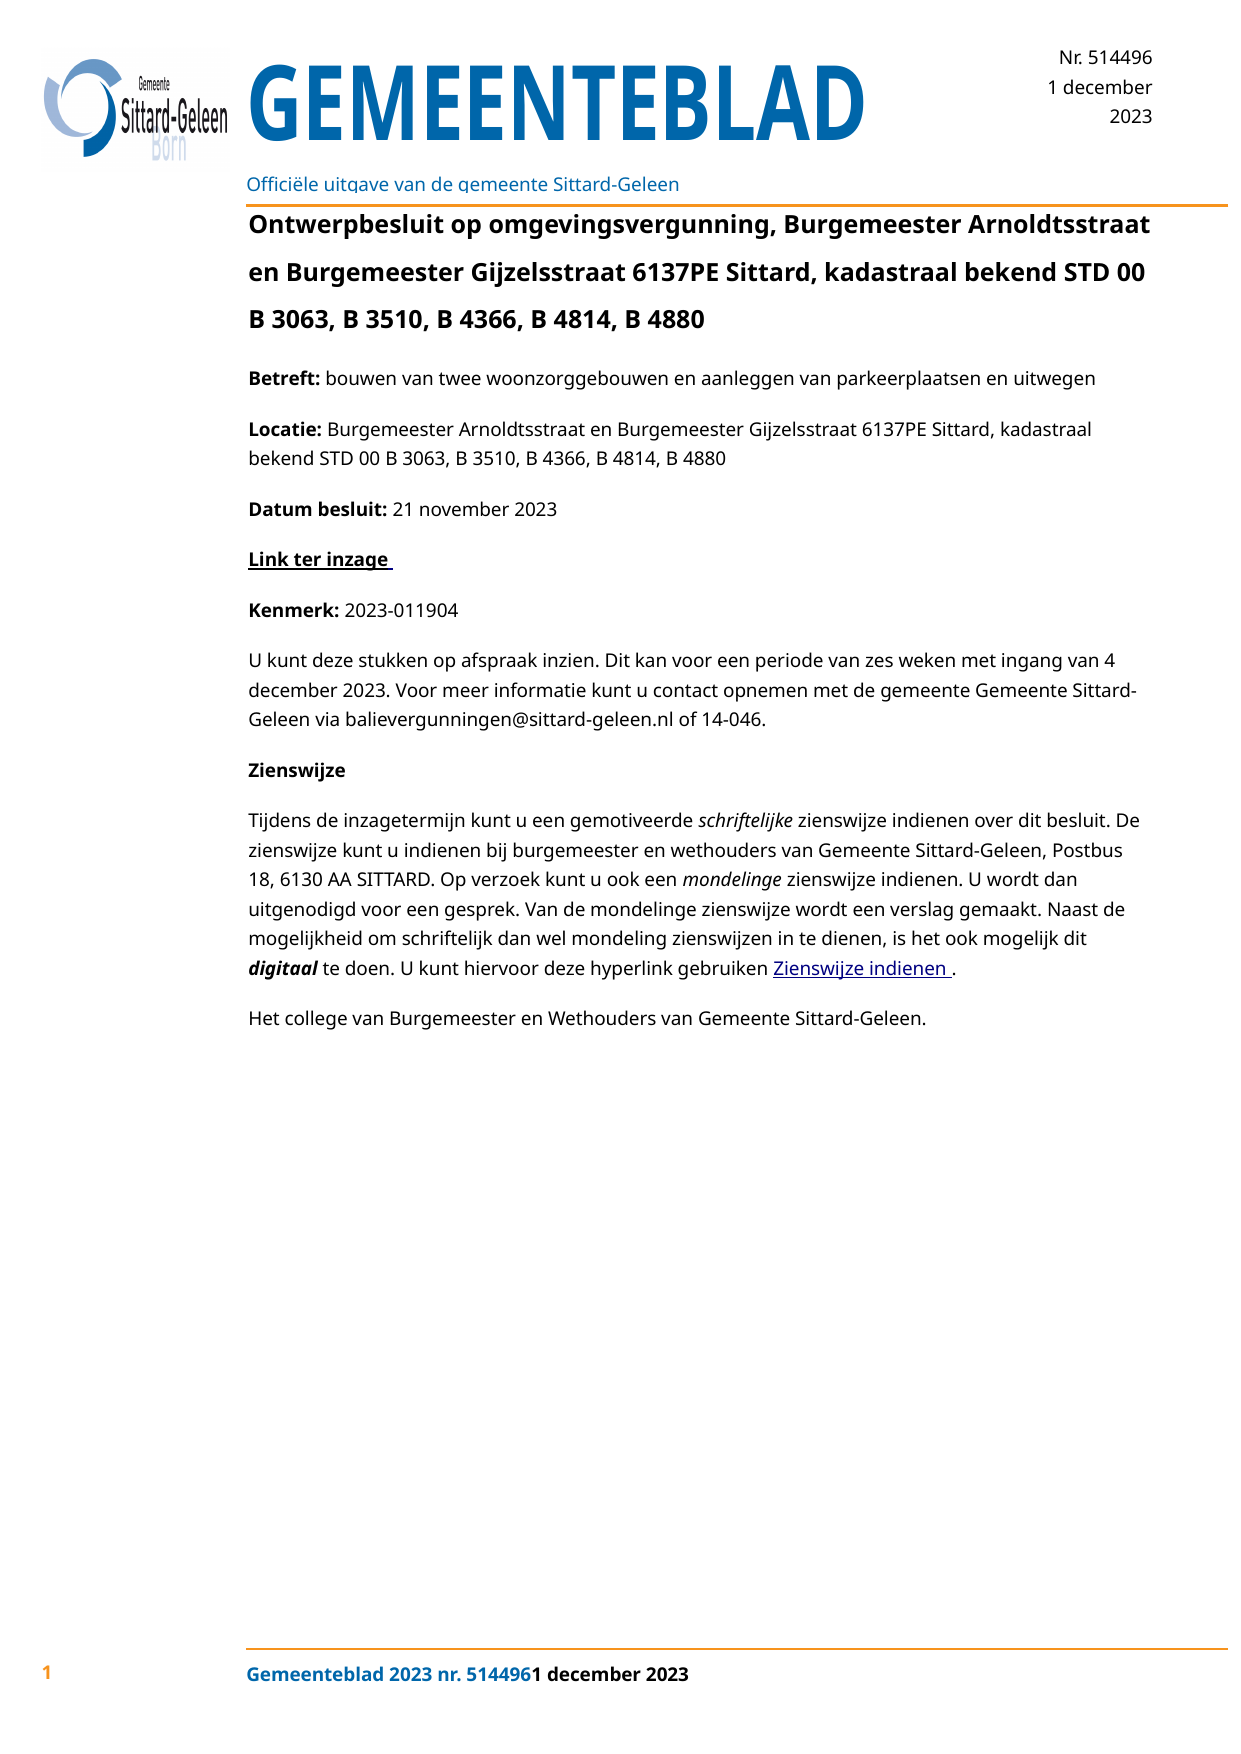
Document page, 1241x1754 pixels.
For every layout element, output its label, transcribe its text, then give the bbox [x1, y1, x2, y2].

text Tijdens de inzagetermijn kunt u een gemotiveerde schriftelijke zienswijze indienen over dit besluit. De zienswijze kunt u indienen bij burgemeester en wethouders van Gemeente Sittard-Geleen, Postbus 18, 6130 AA SITTARD. Op verzoek kunt u ook een mondelinge zienswijze indienen. U wordt dan uitgenodigd voor een gesprek. Van de mondelinge zienswijze wordt een verslag gemaakt. Naast de mogelijkheid om schriftelijk dan wel mondeling zienswijzen in te dienen, is het ook mogelijk dit digitaal te doen. U kunt hiervoor deze hyperlink gebruiken Zienswijze indienen . [248, 807, 1152, 981]
text Betreft: bouwen van twee woonzorggebouwen en aanleggen van parkeerplaatsen en uitwegen [248, 366, 1152, 391]
text Het college van Burgemeester en Wethouders van Gemeente Sittard-Geleen. [248, 1006, 1152, 1031]
text Locatie: Burgemeester Arnoldtsstraat en Burgemeester Gijzelsstraat 6137PE Sittard, kadastraal bekend STD 00 B 3063, B 3510, B 4366, B 4814, B 4880 [248, 416, 1152, 471]
text Kenmerk: 2023-011904 [248, 597, 1152, 622]
text Datum besluit: 21 november 2023 [248, 496, 1152, 522]
text U kunt deze stukken op afspraak inzien. Dit kan voor een periode van zes weken met ingang van 4 december 2023. Voor meer informatie kunt u contact opnemen met de gemeente Gemeente Sittard-Geleen via balievergunningen@sittard-geleen.nl of 14-046. [248, 647, 1152, 732]
text Ontwerpbesluit op omgevingsvergunning, Burgemeester Arnoldtsstraat en Burgemeester Gijzelsstraat 6137PE Sittard, kadastraal bekend STD 00 B 3063, B 3510, B 4366, B 4814, B 4880 [248, 207, 1152, 336]
picture [41, 47, 231, 172]
text Zienswijze [248, 757, 1152, 782]
text Link ter inzage [248, 546, 1152, 572]
